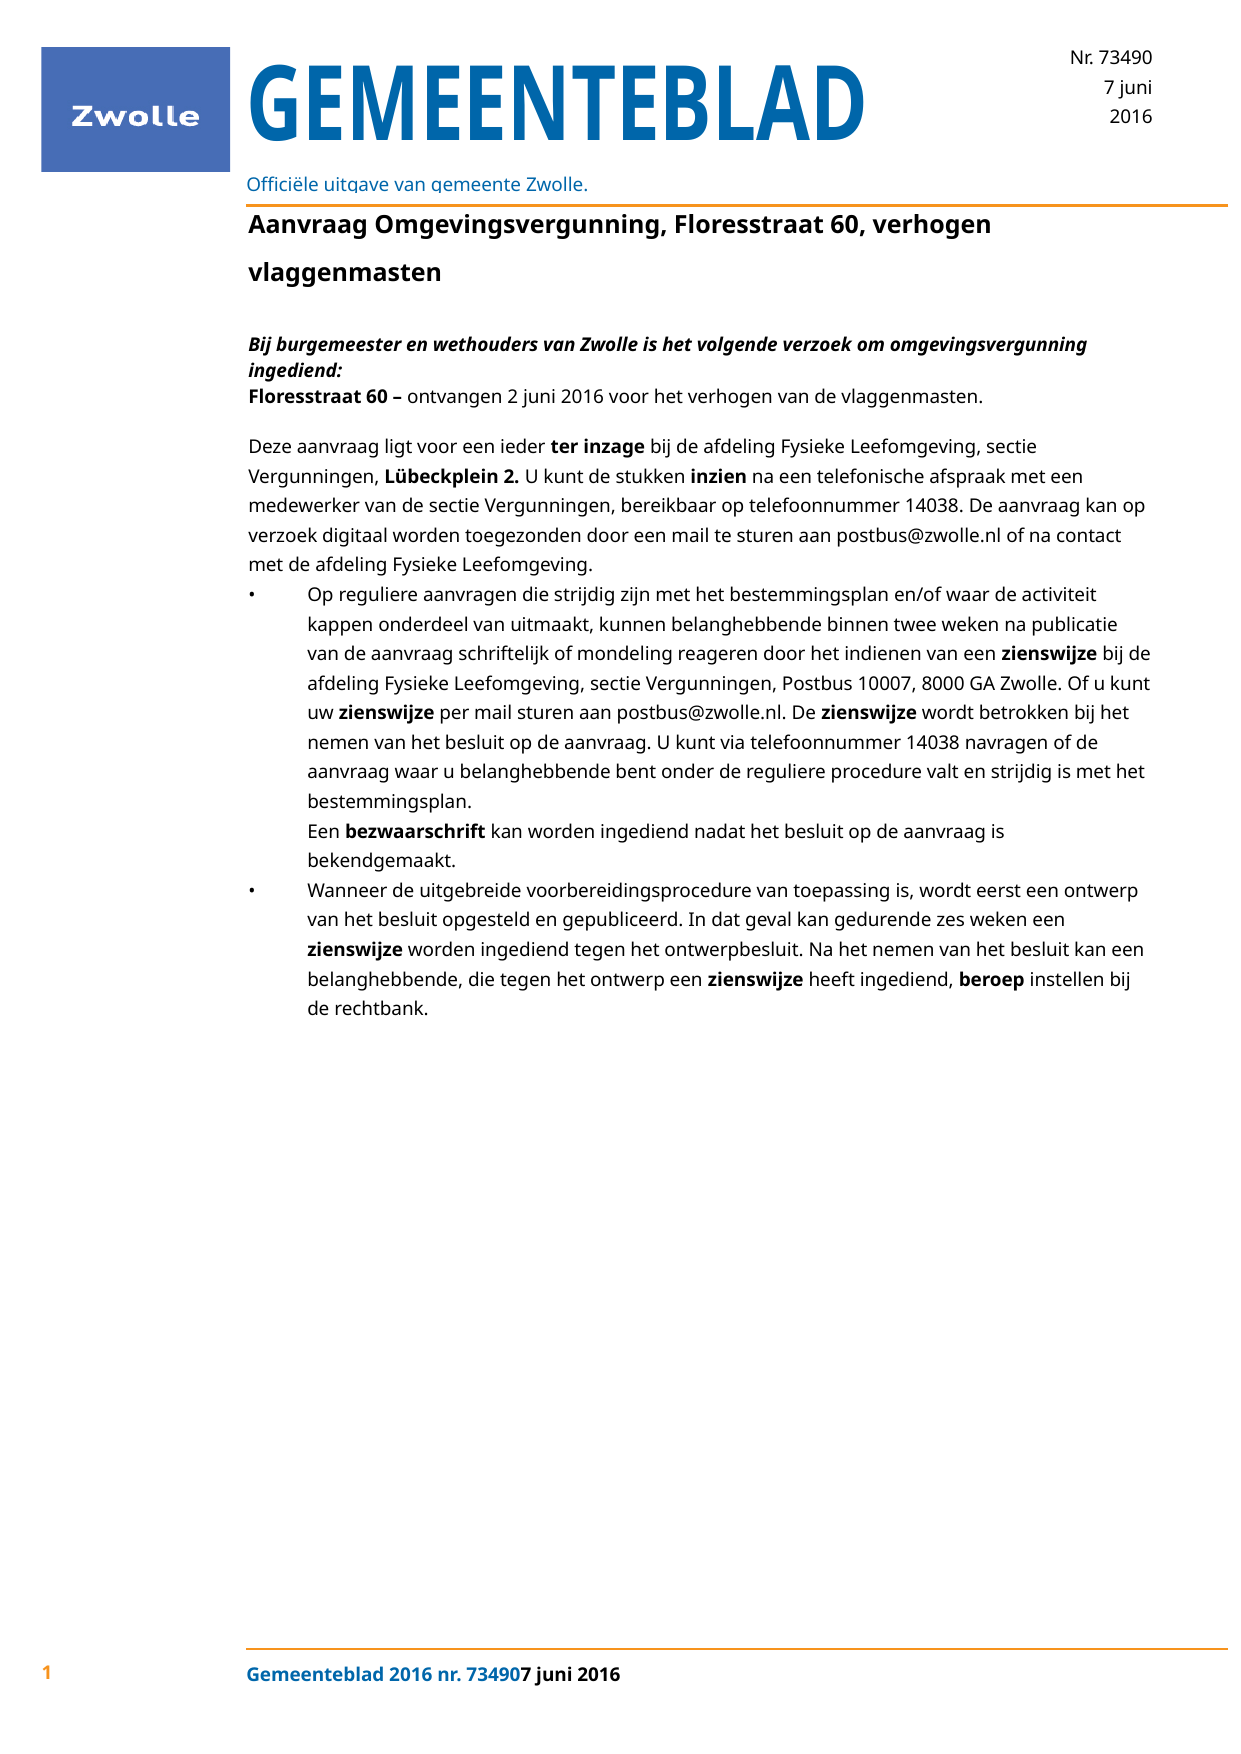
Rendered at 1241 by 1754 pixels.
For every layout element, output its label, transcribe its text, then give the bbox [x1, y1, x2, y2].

text Floresstraat 60 – ontvangen 2 juni 2016 voor het verhogen van de vlaggenmasten. [248, 383, 1152, 409]
picture [41, 47, 231, 172]
list Een bezwaarschrift kan worden ingediend nadat het besluit op de aanvraag is bekendgemaakt. [248, 818, 1152, 873]
text Deze aanvraag ligt voor een ieder ter inzage bij de afdeling Fysieke Leefomgeving, sectie Vergunningen, Lübeckplein 2. U kunt de stukken inzien na een telefonische afspraak met een medewerker van de sectie Vergunningen, bereikbaar op telefoonnummer 14038. De aanvraag kan op verzoek digitaal worden toegezonden door een mail te sturen aan postbus@zwolle.nl of na contact met de afdeling Fysieke Leefomgeving. [248, 433, 1152, 577]
text Bij burgemeester en wethouders van Zwolle is het volgende verzoek om omgevingsvergunning ingediend: [248, 331, 1152, 383]
text Aanvraag Omgevingsvergunning, Floresstraat 60, verhogen vlaggenmasten [248, 207, 1152, 288]
list Wanneer de uitgebreide voorbereidingsprocedure van toepassing is, wordt eerst een ontwerp van het besluit opgesteld en gepubliceerd. In dat geval kan gedurende zes weken een zienswijze worden ingediend tegen het ontwerpbesluit. Na het nemen van het besluit kan een belanghebbende, die tegen het ontwerp een zienswijze heeft ingediend, beroep instellen bij de rechtbank. [248, 877, 1152, 1021]
list Op reguliere aanvragen die strijdig zijn met het bestemmingsplan en/of waar de activiteit kappen onderdeel van uitmaakt, kunnen belanghebbende binnen twee weken na publicatie van de aanvraag schriftelijk of mondeling reageren door het indienen van een zienswijze bij de afdeling Fysieke Leefomgeving, sectie Vergunningen, Postbus 10007, 8000 GA Zwolle. Of u kunt uw zienswijze per mail sturen aan postbus@zwolle.nl. De zienswijze wordt betrokken bij het nemen van het besluit op de aanvraag. U kunt via telefoonnummer 14038 navragen of de aanvraag waar u belanghebbende bent onder de reguliere procedure valt en strijdig is met het bestemmingsplan. [248, 581, 1152, 814]
